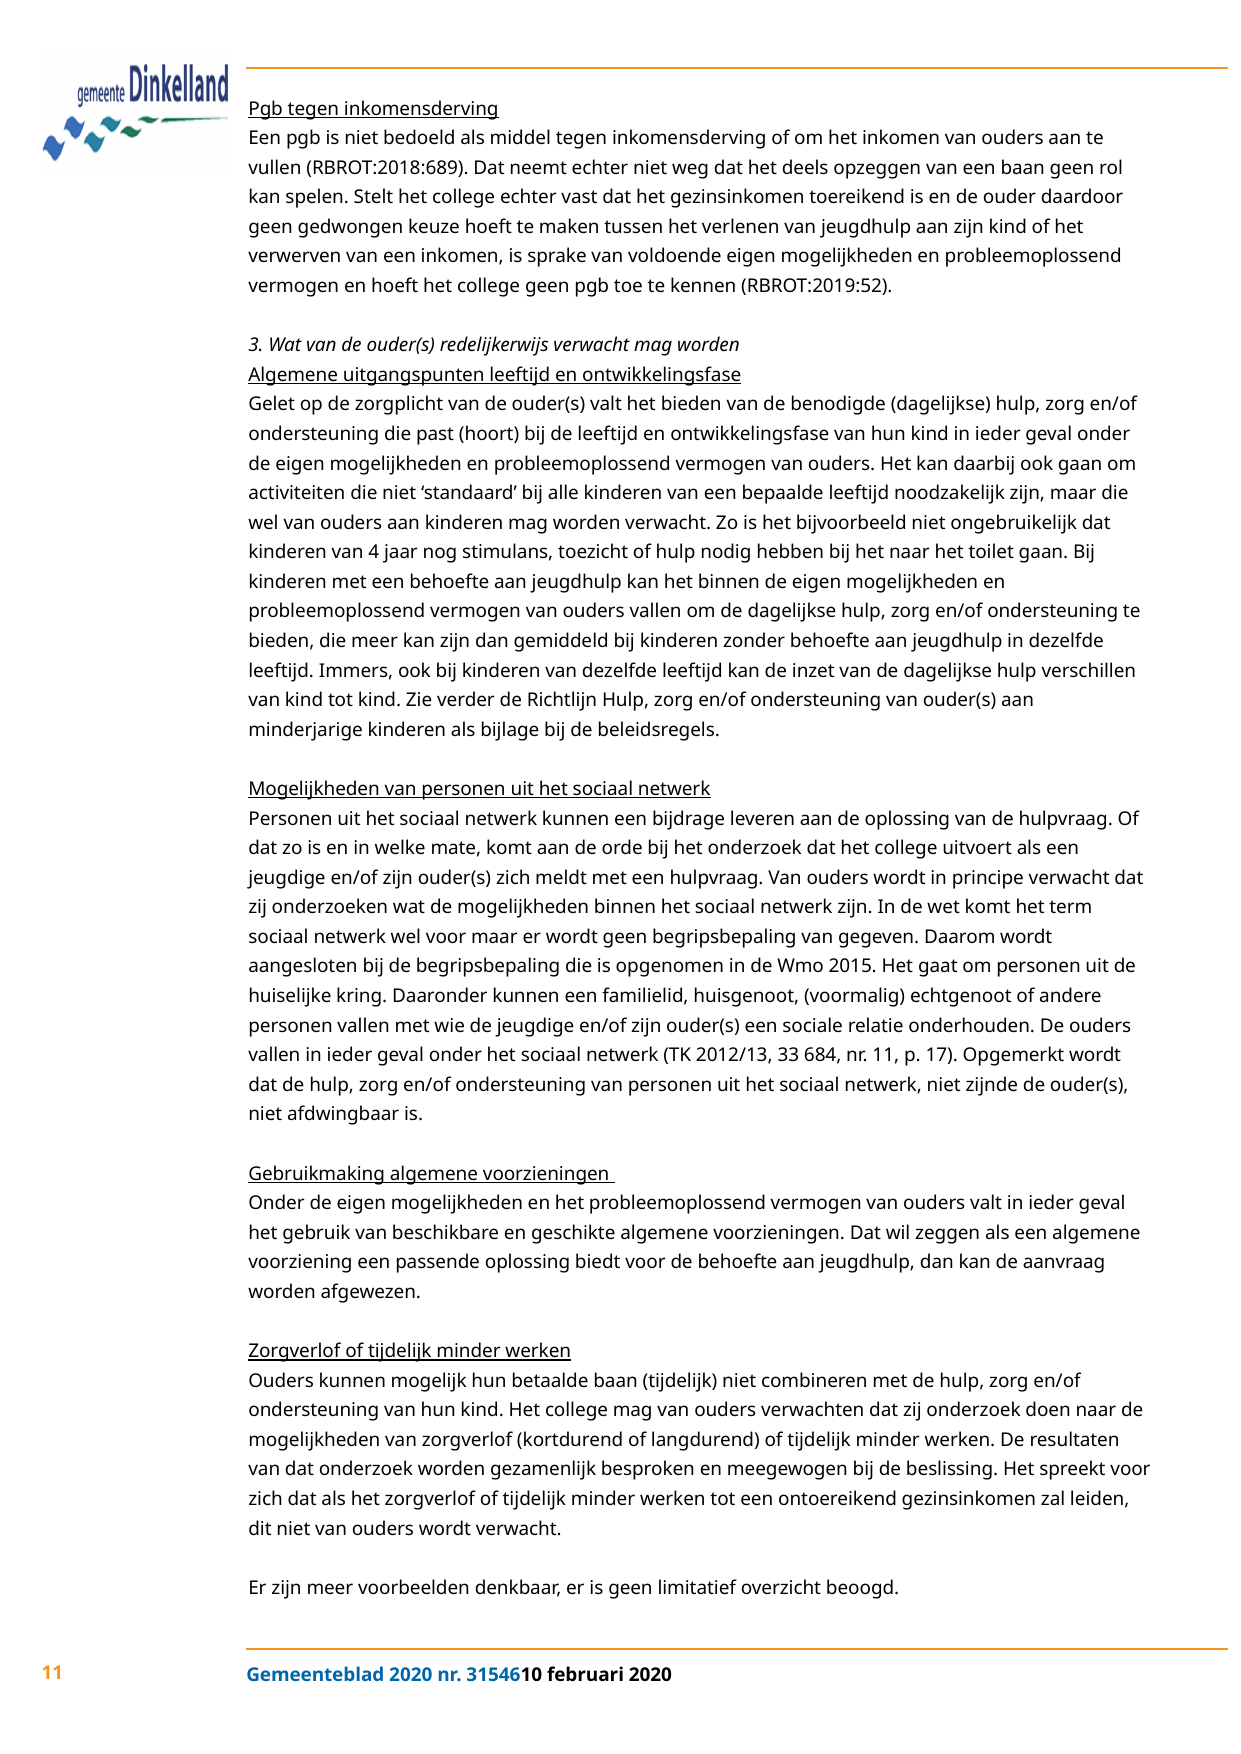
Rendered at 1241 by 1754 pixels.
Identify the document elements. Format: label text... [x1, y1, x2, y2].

text Gelet op de zorgplicht van de ouder(s) valt het bieden van de benodigde (dagelijkse) hulp, zorg en/of ondersteuning die past (hoort) bij de leeftijd en ontwikkelingsfase van hun kind in ieder geval onder de eigen mogelijkheden en probleemoplossend vermogen van ouders. Het kan daarbij ook gaan om activiteiten die niet ‘standaard’ bij alle kinderen van een bepaalde leeftijd noodzakelijk zijn, maar die wel van ouders aan kinderen mag worden verwacht. Zo is het bijvoorbeeld niet ongebruikelijk dat kinderen van 4 jaar nog stimulans, toezicht of hulp nodig hebben bij het naar het toilet gaan. Bij kinderen met een behoefte aan jeugdhulp kan het binnen de eigen mogelijkheden en probleemoplossend vermogen van ouders vallen om de dagelijkse hulp, zorg en/of ondersteuning te bieden, die meer kan zijn dan gemiddeld bij kinderen zonder behoefte aan jeugdhulp in dezelfde leeftijd. Immers, ook bij kinderen van dezelfde leeftijd kan de inzet van de dagelijkse hulp verschillen van kind tot kind. Zie verder de Richtlijn Hulp, zorg en/of ondersteuning van ouder(s) aan minderjarige kinderen als bijlage bij de beleidsregels. [248, 391, 1152, 742]
text Er zijn meer voorbeelden denkbaar, er is geen limitatief overzicht beoogd. [248, 1574, 1152, 1600]
text Onder de eigen mogelijkheden en het probleemoplossend vermogen van ouders valt in ieder geval het gebruik van beschikbare en geschikte algemene voorzieningen. Dat wil zeggen als een algemene voorziening een passende oplossing biedt voor de behoefte aan jeugdhulp, dan kan de aanvraag worden afgewezen. [248, 1189, 1152, 1304]
picture [41, 47, 231, 172]
text Personen uit het sociaal netwerk kunnen een bijdrage leveren aan de oplossing van de hulpvraag. Of dat zo is en in welke mate, komt aan de orde bij het onderzoek dat het college uitvoert als een jeugdige en/of zijn ouder(s) zich meldt met een hulpvraag. Van ouders wordt in principe verwacht dat zij onderzoeken wat de mogelijkheden binnen het sociaal netwerk zijn. In de wet komt het term sociaal netwerk wel voor maar er wordt geen begripsbepaling van gegeven. Daarom wordt aangesloten bij de begripsbepaling die is opgenomen in de Wmo 2015. Het gaat om personen uit de huiselijke kring. Daaronder kunnen een familielid, huisgenoot, (voormalig) echtgenoot of andere personen vallen met wie de jeugdige en/of zijn ouder(s) een sociale relatie onderhouden. De ouders vallen in ieder geval onder het sociaal netwerk (TK 2012/13, 33 684, nr. 11, p. 17). Opgemerkt wordt dat de hulp, zorg en/of ondersteuning van personen uit het sociaal netwerk, niet zijnde de ouder(s), niet afdwingbaar is. [248, 805, 1152, 1126]
text Zorgverlof of tijdelijk minder werken [248, 1337, 1152, 1363]
text Pgb tegen inkomensderving [248, 95, 1152, 121]
text 3. Wat van de ouder(s) redelijkerwijs verwacht mag worden [248, 331, 1152, 357]
text Een pgb is niet bedoeld als middel tegen inkomensderving of om het inkomen van ouders aan te vullen (RBROT:2018:689). Dat neemt echter niet weg dat het deels opzeggen van een baan geen rol kan spelen. Stelt het college echter vast dat het gezinsinkomen toereikend is en de ouder daardoor geen gedwongen keuze hoeft te maken tussen het verlenen van jeugdhulp aan zijn kind of het verwerven van een inkomen, is sprake van voldoende eigen mogelijkheden en probleemoplossend vermogen en hoeft het college geen pgb toe te kennen (RBROT:2019:52). [248, 124, 1152, 298]
text Algemene uitgangspunten leeftijd en ontwikkelingsfase [248, 361, 1152, 387]
text Ouders kunnen mogelijk hun betaalde baan (tijdelijk) niet combineren met de hulp, zorg en/of ondersteuning van hun kind. Het college mag van ouders verwachten dat zij onderzoek doen naar de mogelijkheden van zorgverlof (kortdurend of langdurend) of tijdelijk minder werken. De resultaten van dat onderzoek worden gezamenlijk besproken en meegewogen bij de beslissing. Het spreekt voor zich dat als het zorgverlof of tijdelijk minder werken tot een ontoereikend gezinsinkomen zal leiden, dit niet van ouders wordt verwacht. [248, 1367, 1152, 1541]
text Mogelijkheden van personen uit het sociaal netwerk [248, 775, 1152, 801]
text Gebruikmaking algemene voorzieningen [248, 1160, 1152, 1186]
